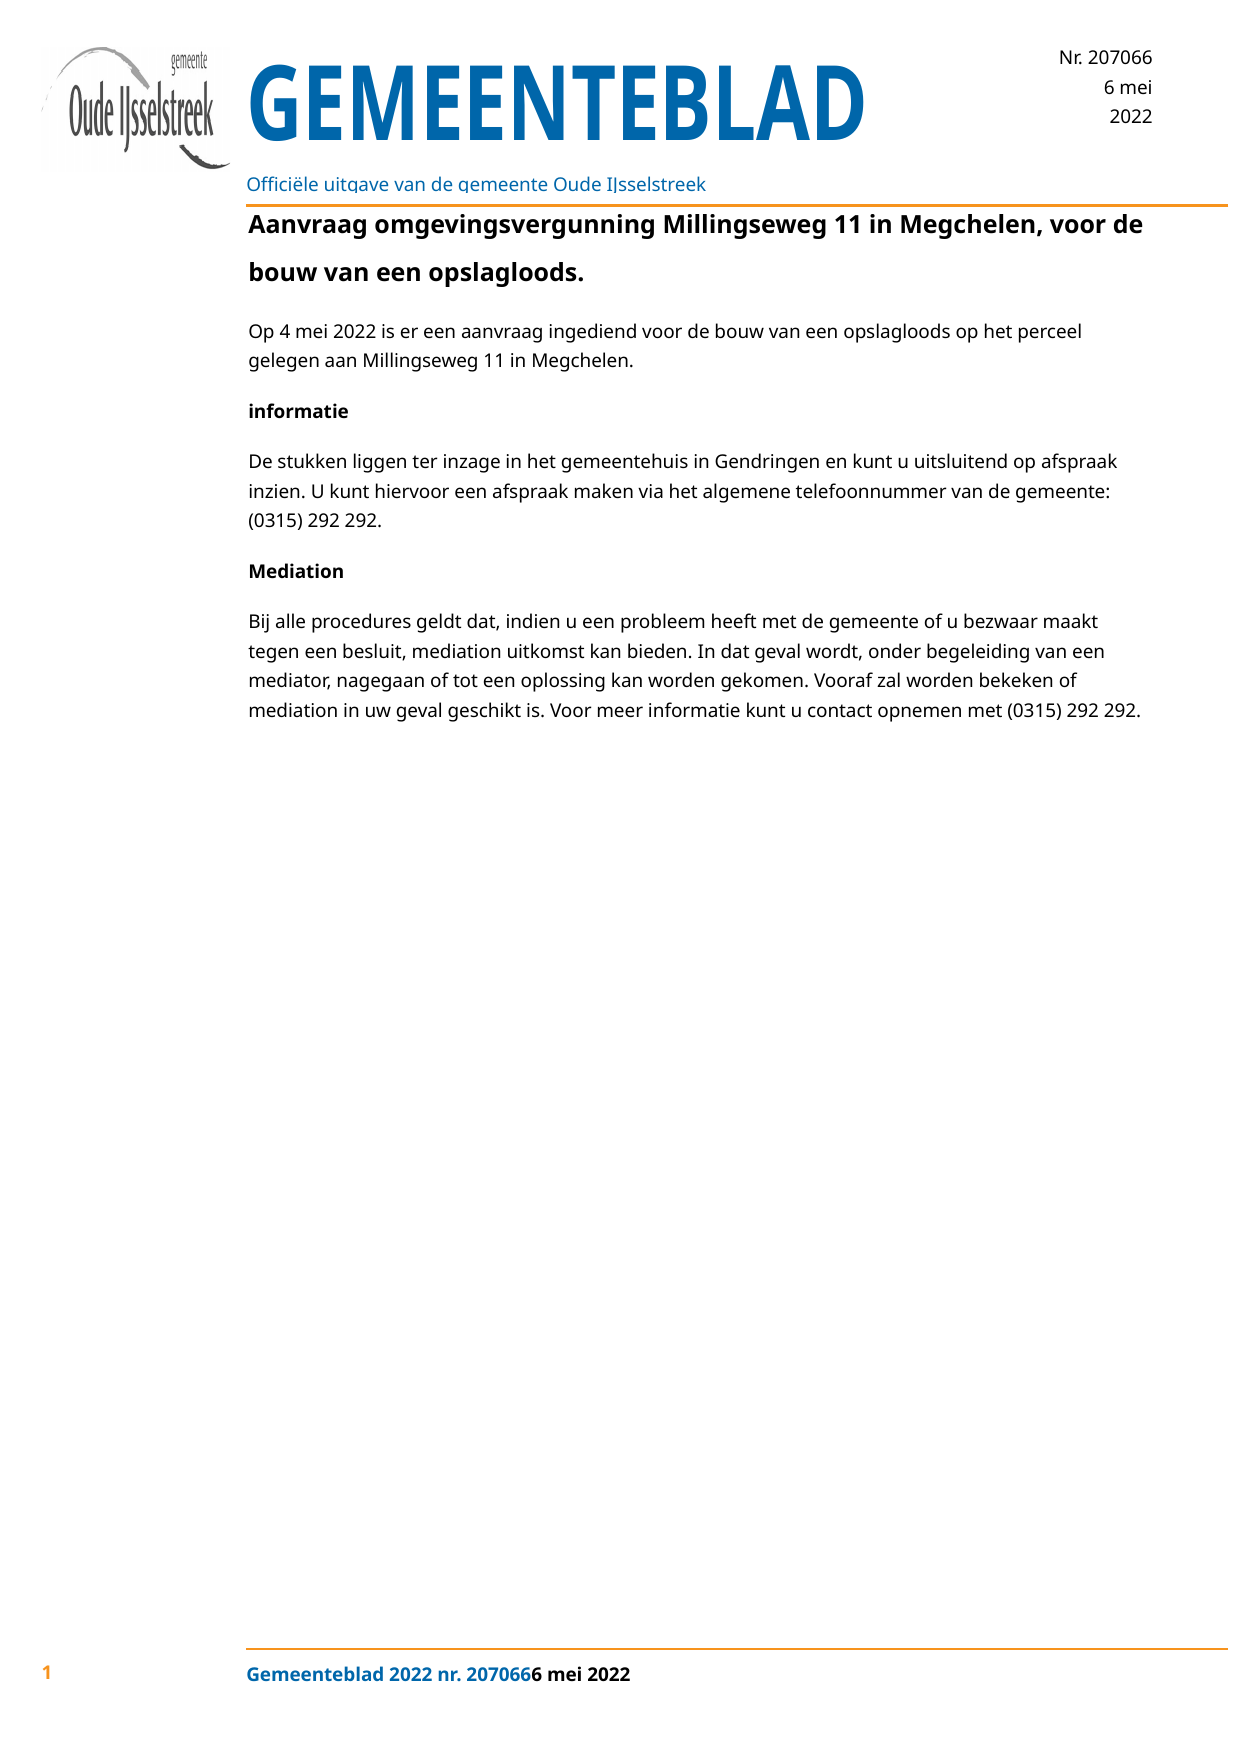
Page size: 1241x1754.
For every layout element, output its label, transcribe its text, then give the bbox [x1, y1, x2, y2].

picture [41, 47, 231, 172]
text Mediation [248, 558, 1152, 584]
text Bij alle procedures geldt dat, indien u een probleem heeft met de gemeente of u bezwaar maakt tegen een besluit, mediation uitkomst kan bieden. In dat geval wordt, onder begeleiding van een mediator, nagegaan of tot een oplossing kan worden gekomen. Vooraf zal worden bekeken of mediation in uw geval geschikt is. Voor meer informatie kunt u contact opnemen met (0315) 292 292. [248, 608, 1152, 723]
text De stukken liggen ter inzage in het gemeentehuis in Gendringen en kunt u uitsluitend op afspraak inzien. U kunt hiervoor een afspraak maken via het algemene telefoonnummer van de gemeente: (0315) 292 292. [248, 448, 1152, 533]
text Op 4 mei 2022 is er een aanvraag ingediend voor de bouw van een opslagloods op het perceel gelegen aan Millingseweg 11 in Megchelen. [248, 318, 1152, 373]
text informatie [248, 398, 1152, 424]
text Aanvraag omgevingsvergunning Millingseweg 11 in Megchelen, voor de bouw van een opslagloods. [248, 207, 1152, 288]
